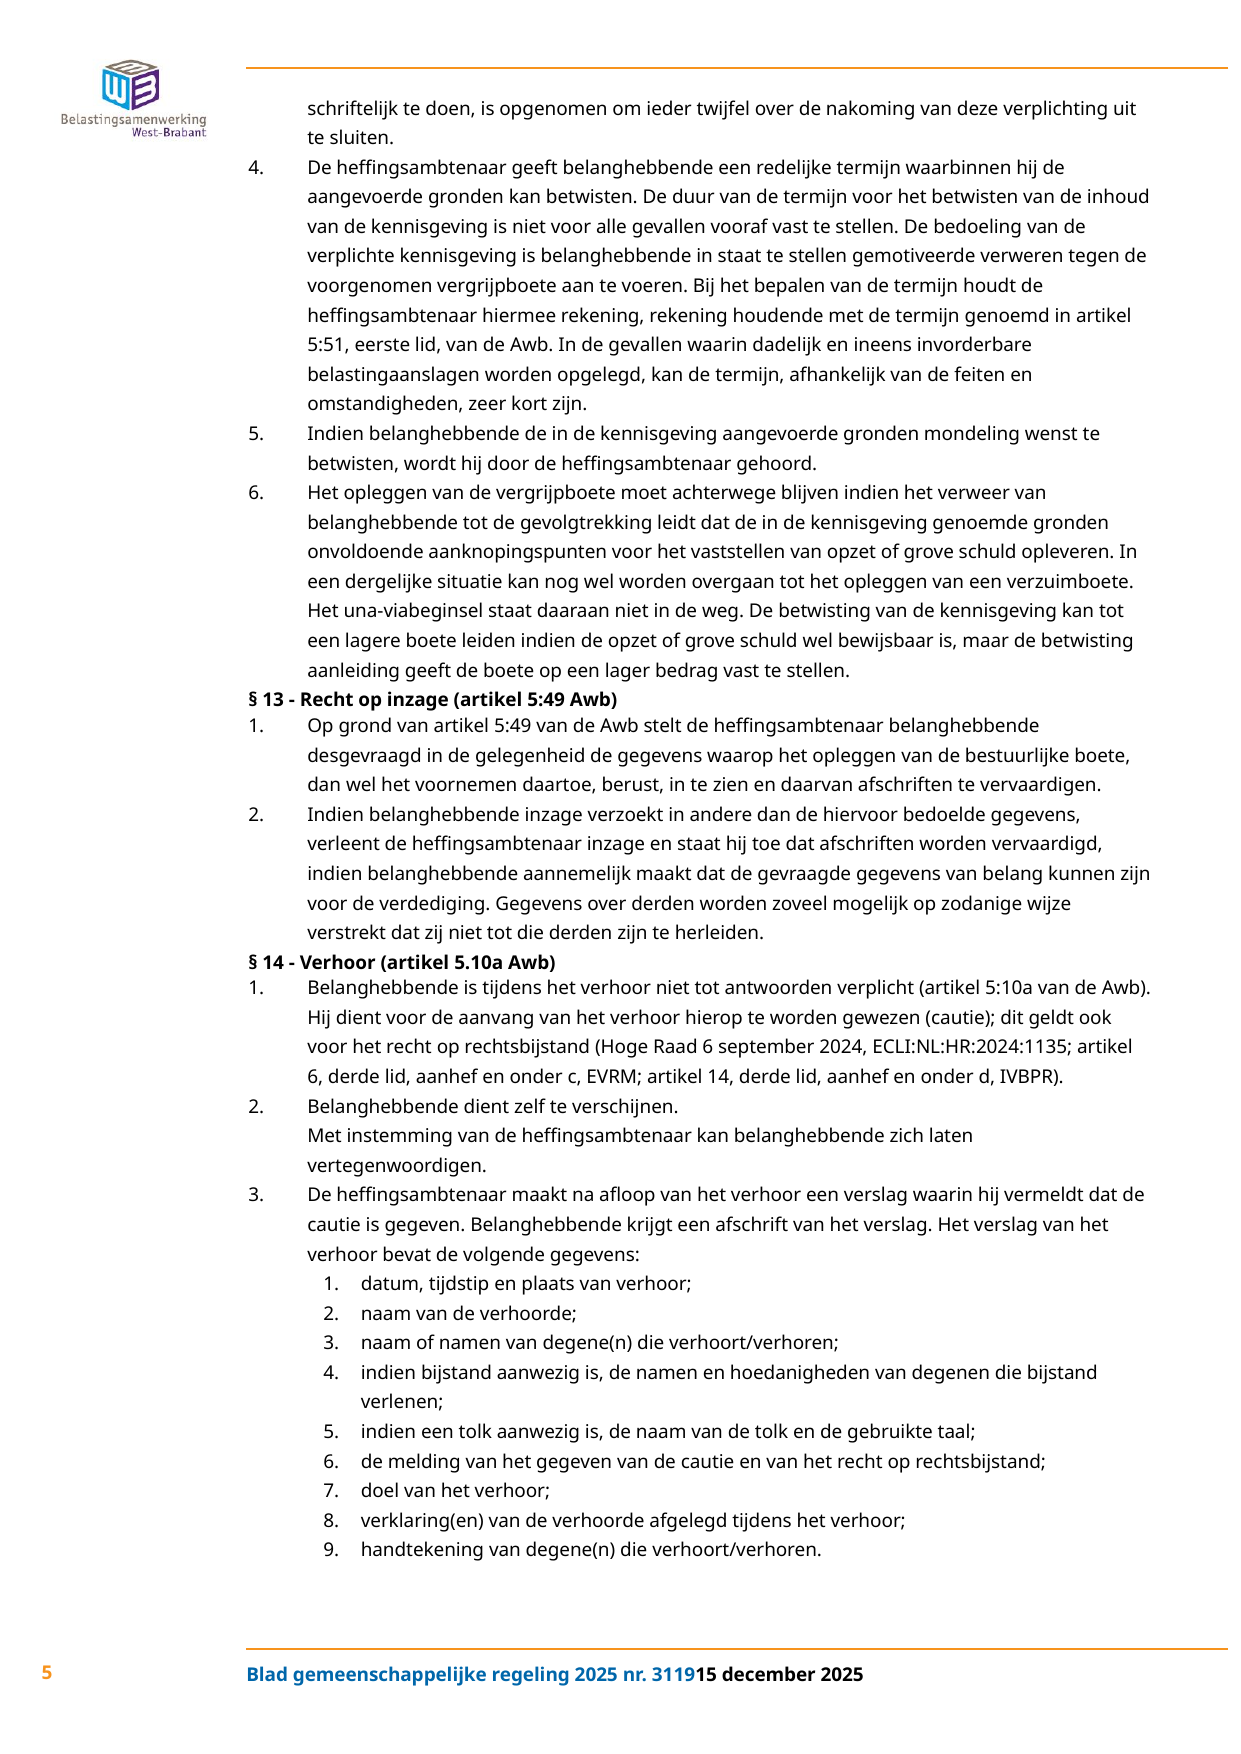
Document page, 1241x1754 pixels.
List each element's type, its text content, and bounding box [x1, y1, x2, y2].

list indien een tolk aanwezig is, de naam van de tolk en de gebruikte taal; [323, 1418, 1152, 1444]
list De heffingsambtenaar maakt na afloop van het verhoor een verslag waarin hij vermeldt dat de cautie is gegeven. Belanghebbende krijgt een afschrift van het verslag. Het verslag van het verhoor bevat de volgende gegevens: [248, 1182, 1152, 1267]
list Het opleggen van de vergrijpboete moet achterwege blijven indien het verweer van belanghebbende tot de gevolgtrekking leidt dat de in de kennisgeving genoemde gronden onvoldoende aanknopingspunten voor het vaststellen van opzet of grove schuld opleveren. In een dergelijke situatie kan nog wel worden overgaan tot het opleggen van een verzuimboete. Het una-viabeginsel staat daaraan niet in de weg. De betwisting van de kennisgeving kan tot een lagere boete leiden indien de opzet of grove schuld wel bewijsbaar is, maar de betwisting aanleiding geeft de boete op een lager bedrag vast te stellen. [248, 479, 1152, 683]
text § 13 - Recht op inzage (artikel 5:49 Awb) [248, 686, 1152, 712]
picture [41, 47, 231, 172]
list naam of namen van degene(n) die verhoort/verhoren; [323, 1329, 1152, 1355]
list Belanghebbende dient zelf te verschijnen. [248, 1093, 1152, 1119]
list indien bijstand aanwezig is, de namen en hoedanigheden van degenen die bijstand verlenen; [323, 1359, 1152, 1414]
text § 14 - Verhoor (artikel 5.10a Awb) [248, 949, 1152, 974]
list Met instemming van de heffingsambtenaar kan belanghebbende zich laten vertegenwoordigen. [248, 1122, 1152, 1178]
list schriftelijk te doen, is opgenomen om ieder twijfel over de nakoming van deze verplichting uit te sluiten. [248, 95, 1152, 150]
list Indien belanghebbende inzage verzoekt in andere dan de hiervoor bedoelde gegevens, verleent de heffingsambtenaar inzage en staat hij toe dat afschriften worden vervaardigd, indien belanghebbende aannemelijk maakt dat de gevraagde gegevens van belang kunnen zijn voor de verdediging. Gegevens over derden worden zoveel mogelijk op zodanige wijze verstrekt dat zij niet tot die derden zijn te herleiden. [248, 801, 1152, 945]
list doel van het verhoor; [323, 1477, 1152, 1503]
list De heffingsambtenaar geeft belanghebbende een redelijke termijn waarbinnen hij de aangevoerde gronden kan betwisten. De duur van de termijn voor het betwisten van de inhoud van de kennisgeving is niet voor alle gevallen vooraf vast te stellen. De bedoeling van de verplichte kennisgeving is belanghebbende in staat te stellen gemotiveerde verweren tegen de voorgenomen vergrijpboete aan te voeren. Bij het bepalen van de termijn houdt de heffingsambtenaar hiermee rekening, rekening houdende met de termijn genoemd in artikel 5:51, eerste lid, van de Awb. In de gevallen waarin dadelijk en ineens invorderbare belastingaanslagen worden opgelegd, kan de termijn, afhankelijk van de feiten en omstandigheden, zeer kort zijn. [248, 154, 1152, 416]
list de melding van het gegeven van de cautie en van het recht op rechtsbijstand; [323, 1448, 1152, 1474]
list Op grond van artikel 5:49 van de Awb stelt de heffingsambtenaar belanghebbende desgevraagd in de gelegenheid de gegevens waarop het opleggen van de bestuurlijke boete, dan wel het voornemen daartoe, berust, in te zien en daarvan afschriften te vervaardigen. [248, 712, 1152, 797]
list datum, tijdstip en plaats van verhoor; [323, 1270, 1152, 1296]
list Indien belanghebbende de in de kennisgeving aangevoerde gronden mondeling wenst te betwisten, wordt hij door de heffingsambtenaar gehoord. [248, 420, 1152, 476]
list verklaring(en) van de verhoorde afgelegd tijdens het verhoor; [323, 1507, 1152, 1533]
list handtekening van degene(n) die verhoort/verhoren. [323, 1537, 1152, 1562]
list naam van de verhoorde; [323, 1300, 1152, 1326]
list Belanghebbende is tijdens het verhoor niet tot antwoorden verplicht (artikel 5:10a van de Awb). Hij dient voor de aanvang van het verhoor hierop te worden gewezen (cautie); dit geldt ook voor het recht op rechtsbijstand (Hoge Raad 6 september 2024, ECLI:NL:HR:2024:1135; artikel 6, derde lid, aanhef en onder c, EVRM; artikel 14, derde lid, aanhef en onder d, IVBPR). [248, 974, 1152, 1089]
